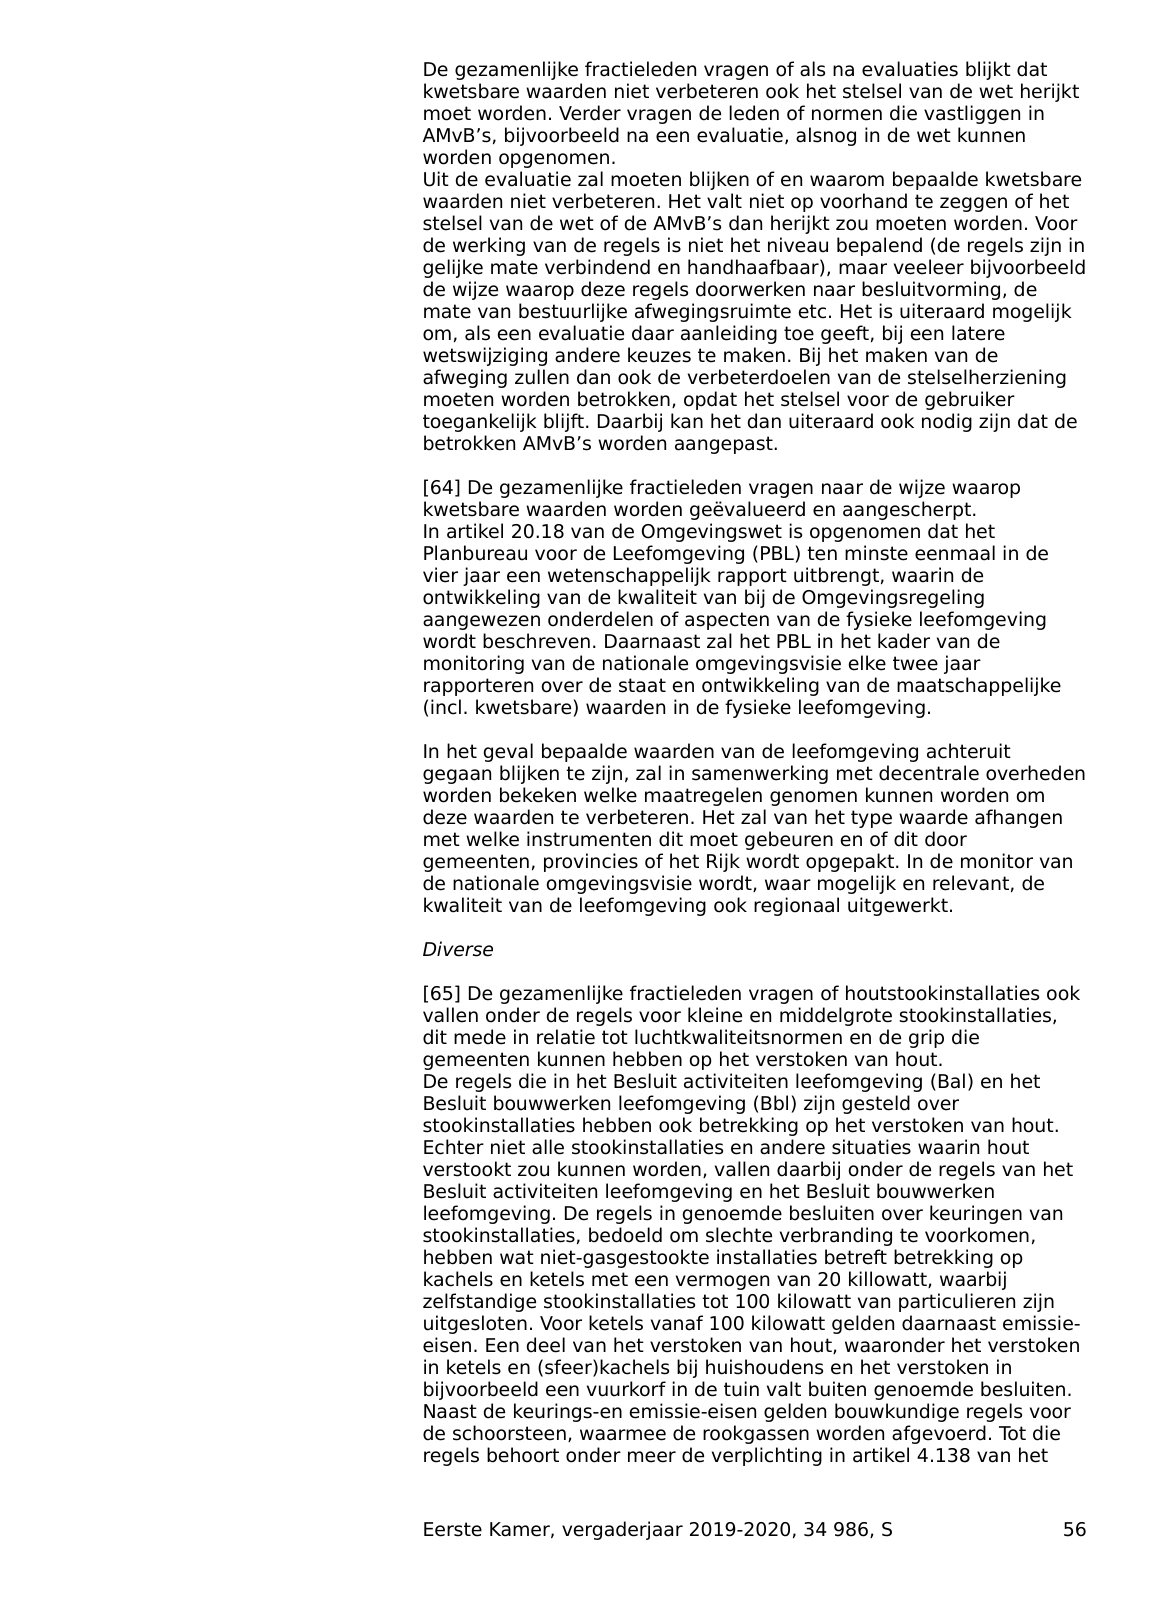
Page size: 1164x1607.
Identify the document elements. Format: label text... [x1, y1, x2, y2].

text Uit de evaluatie zal moeten blijken of en waarom bepaalde kwetsbare waarden niet verbeteren. Het valt niet op voorhand te zeggen of het stelsel van de wet of de AMvB’s dan herijkt zou moeten worden. Voor de werking van de regels is niet het niveau bepalend (de regels zijn in gelijke mate verbindend en handhaafbaar), maar veeleer bijvoorbeeld de wijze waarop deze regels doorwerken naar besluitvorming, de mate van bestuurlijke afwegingsruimte etc. Het is uiteraard mogelijk om, als een evaluatie daar aanleiding toe geeft, bij een latere wetswijziging andere keuzes te maken. Bij het maken van de afweging zullen dan ook de verbeterdoelen van de stelselherziening moeten worden betrokken, opdat het stelsel voor de gebruiker toegankelijk blijft. Daarbij kan het dan uiteraard ook nodig zijn dat de betrokken AMvB’s worden aangepast. [422, 169, 1087, 455]
text De regels die in het Besluit activiteiten leefomgeving (Bal) en het Besluit bouwwerken leefomgeving (Bbl) zijn gesteld over stookinstallaties hebben ook betrekking op het verstoken van hout. Echter niet alle stookinstallaties en andere situaties waarin hout verstookt zou kunnen worden, vallen daarbij onder de regels van het Besluit activiteiten leefomgeving en het Besluit bouwwerken leefomgeving. De regels in genoemde besluiten over keuringen van stookinstallaties, bedoeld om slechte verbranding te voorkomen, hebben wat niet-gasgestookte installaties betreft betrekking op kachels en ketels met een vermogen van 20 killowatt, waarbij zelfstandige stookinstallaties tot 100 kilowatt van particulieren zijn uitgesloten. Voor ketels vanaf 100 kilowatt gelden daarnaast emissie-eisen. Een deel van het verstoken van hout, waaronder het verstoken in ketels en (sfeer)kachels bij huishoudens en het verstoken in bijvoorbeeld een vuurkorf in de tuin valt buiten genoemde besluiten. Naast de keurings-en emissie-eisen gelden bouwkundige regels voor de schoorsteen, waarmee de rookgassen worden afgevoerd. Tot die regels behoort onder meer de verplichting in artikel 4.138 van het [422, 1071, 1087, 1467]
text [65] De gezamenlijke fractieleden vragen of houtstookinstallaties ook vallen onder de regels voor kleine en middelgrote stookinstallaties, dit mede in relatie tot luchtkwaliteitsnormen en de grip die gemeenten kunnen hebben op het verstoken van hout. [422, 983, 1087, 1071]
text In artikel 20.18 van de Omgevingswet is opgenomen dat het Planbureau voor de Leefomgeving (PBL) ten minste eenmaal in de vier jaar een wetenschappelijk rapport uitbrengt, waarin de ontwikkeling van de kwaliteit van bij de Omgevingsregeling aangewezen onderdelen of aspecten van de fysieke leefomgeving wordt beschreven. Daarnaast zal het PBL in het kader van de monitoring van de nationale omgevingsvisie elke twee jaar rapporteren over de staat en ontwikkeling van de maatschappelijke (incl. kwetsbare) waarden in de fysieke leefomgeving. [422, 521, 1087, 719]
text [64] De gezamenlijke fractieleden vragen naar de wijze waarop kwetsbare waarden worden geëvalueerd en aangescherpt. [422, 477, 1087, 521]
text In het geval bepaalde waarden van de leefomgeving achteruit gegaan blijken te zijn, zal in samenwerking met decentrale overheden worden bekeken welke maatregelen genomen kunnen worden om deze waarden te verbeteren. Het zal van het type waarde afhangen met welke instrumenten dit moet gebeuren en of dit door gemeenten, provincies of het Rijk wordt opgepakt. In de monitor van de nationale omgevingsvisie wordt, waar mogelijk en relevant, de kwaliteit van de leefomgeving ook regionaal uitgewerkt. [422, 741, 1087, 917]
text De gezamenlijke fractieleden vragen of als na evaluaties blijkt dat kwetsbare waarden niet verbeteren ook het stelsel van de wet herijkt moet worden. Verder vragen de leden of normen die vastliggen in AMvB’s, bijvoorbeeld na een evaluatie, alsnog in de wet kunnen worden opgenomen. [422, 59, 1087, 169]
subtitle Diverse [422, 939, 1087, 961]
